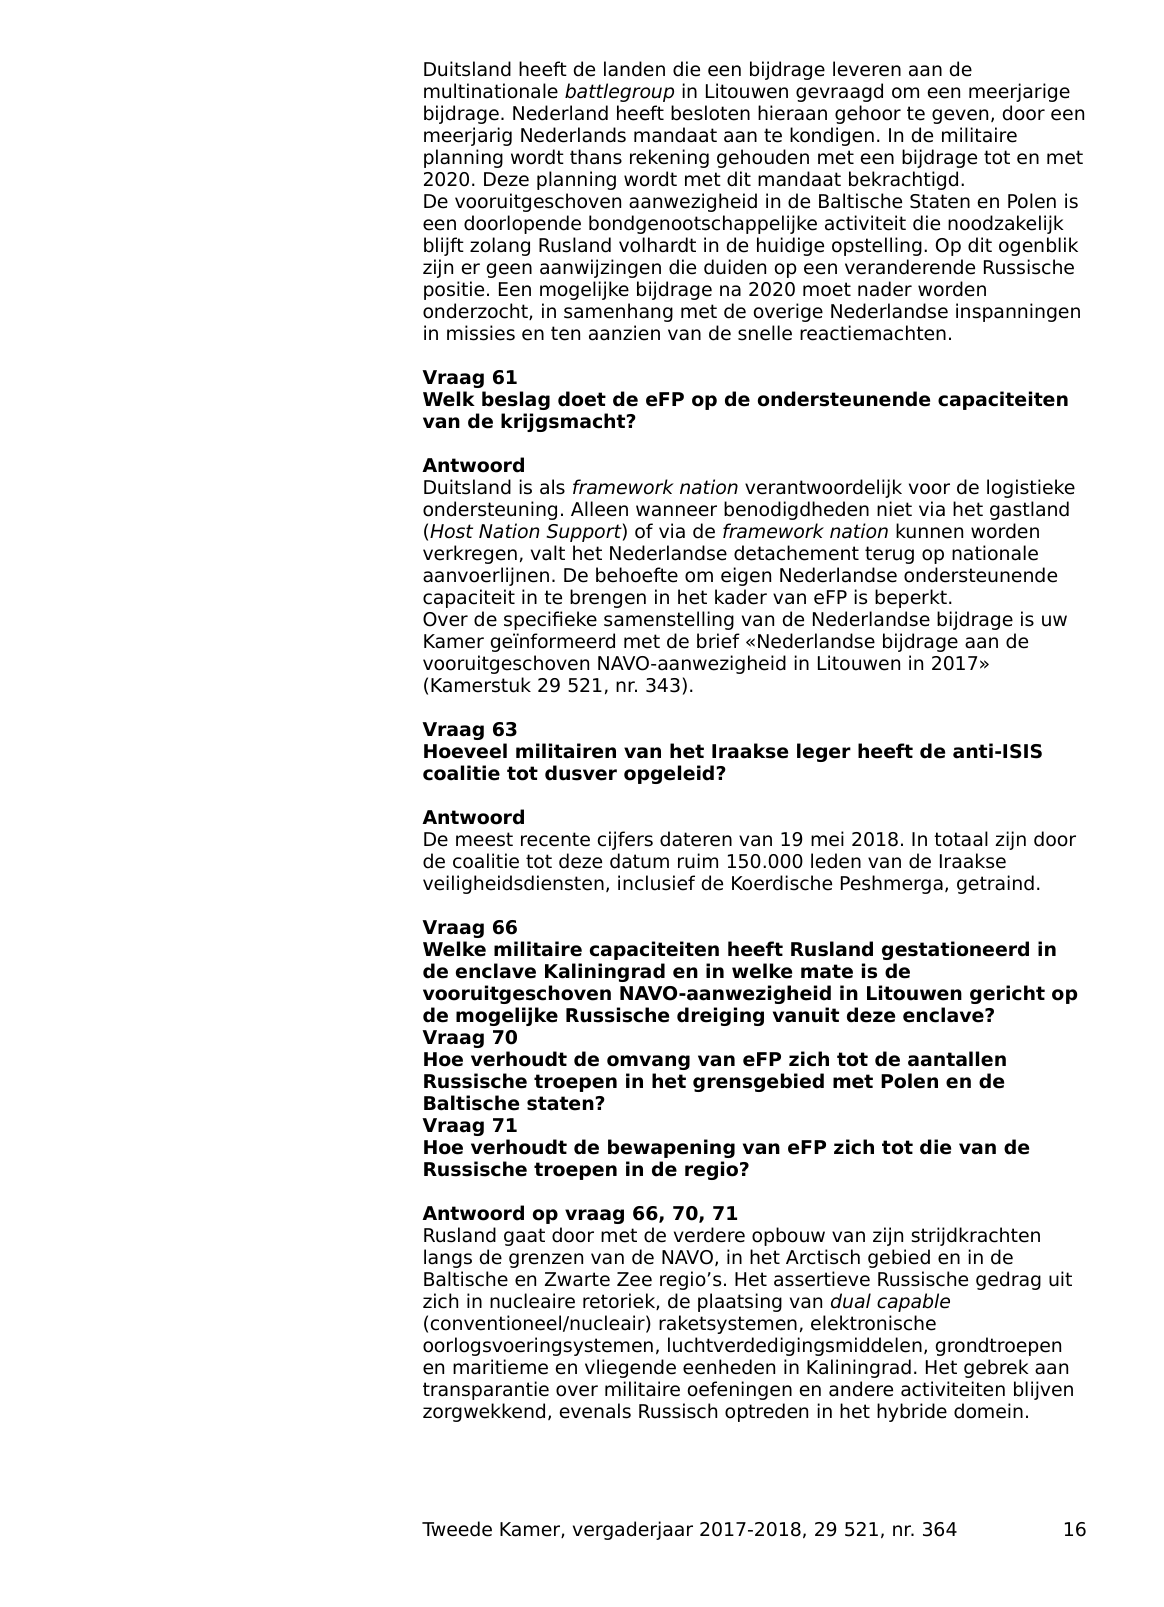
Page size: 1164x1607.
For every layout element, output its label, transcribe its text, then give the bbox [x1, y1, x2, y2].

text De vooruitgeschoven aanwezigheid in de Baltische Staten en Polen is een doorlopende bondgenootschappelijke activiteit die noodzakelijk blijft zolang Rusland volhardt in de huidige opstelling. Op dit ogenblik zijn er geen aanwijzingen die duiden op een veranderende Russische positie. Een mogelijke bijdrage na 2020 moet nader worden onderzocht, in samenhang met de overige Nederlandse inspanningen in missies en ten aanzien van de snelle reactiemachten. [422, 191, 1087, 345]
text Antwoord [422, 455, 1087, 477]
text Hoe verhoudt de bewapening van eFP zich tot die van de Russische troepen in de regio? [422, 1137, 1087, 1181]
text Duitsland heeft de landen die een bijdrage leveren aan de multinationale battlegroup in Litouwen gevraagd om een meerjarige bijdrage. Nederland heeft besloten hieraan gehoor te geven, door een meerjarig Nederlands mandaat aan te kondigen. In de militaire planning wordt thans rekening gehouden met een bijdrage tot en met 2020. Deze planning wordt met dit mandaat bekrachtigd. [422, 59, 1087, 191]
text Vraag 63 [422, 719, 1087, 741]
text Hoeveel militairen van het Iraakse leger heeft de anti-ISIS coalitie tot dusver opgeleid? [422, 741, 1087, 785]
text Welk beslag doet de eFP op de ondersteunende capaciteiten van de krijgsmacht? [422, 389, 1087, 433]
text Welke militaire capaciteiten heeft Rusland gestationeerd in de enclave Kaliningrad en in welke mate is de vooruitgeschoven NAVO-aanwezigheid in Litouwen gericht op de mogelijke Russische dreiging vanuit deze enclave? [422, 939, 1087, 1027]
text Vraag 71 [422, 1115, 1087, 1137]
text Vraag 66 [422, 917, 1087, 939]
text Antwoord op vraag 66, 70, 71 [422, 1203, 1087, 1225]
text Over de specifieke samenstelling van de Nederlandse bijdrage is uw Kamer geïnformeerd met de brief «Nederlandse bijdrage aan de vooruitgeschoven NAVO-aanwezigheid in Litouwen in 2017» (Kamerstuk 29 521, nr. 343). [422, 609, 1087, 697]
text Antwoord [422, 807, 1087, 829]
text Duitsland is als framework nation verantwoordelijk voor de logistieke ondersteuning. Alleen wanneer benodigdheden niet via het gastland (Host Nation Support) of via de framework nation kunnen worden verkregen, valt het Nederlandse detachement terug op nationale aanvoerlijnen. De behoefte om eigen Nederlandse ondersteunende capaciteit in te brengen in het kader van eFP is beperkt. [422, 477, 1087, 609]
text Vraag 70 [422, 1027, 1087, 1049]
text De meest recente cijfers dateren van 19 mei 2018. In totaal zijn door de coalitie tot deze datum ruim 150.000 leden van de Iraakse veiligheidsdiensten, inclusief de Koerdische Peshmerga, getraind. [422, 829, 1087, 895]
text Hoe verhoudt de omvang van eFP zich tot de aantallen Russische troepen in het grensgebied met Polen en de Baltische staten? [422, 1049, 1087, 1115]
text Vraag 61 [422, 367, 1087, 389]
text Rusland gaat door met de verdere opbouw van zijn strijdkrachten langs de grenzen van de NAVO, in het Arctisch gebied en in de Baltische en Zwarte Zee regio’s. Het assertieve Russische gedrag uit zich in nucleaire retoriek, de plaatsing van dual capable (conventioneel/nucleair) raketsystemen, elektronische oorlogsvoeringsystemen, luchtverdedigingsmiddelen, grondtroepen en maritieme en vliegende eenheden in Kaliningrad. Het gebrek aan transparantie over militaire oefeningen en andere activiteiten blijven zorgwekkend, evenals Russisch optreden in het hybride domein. [422, 1225, 1087, 1423]
